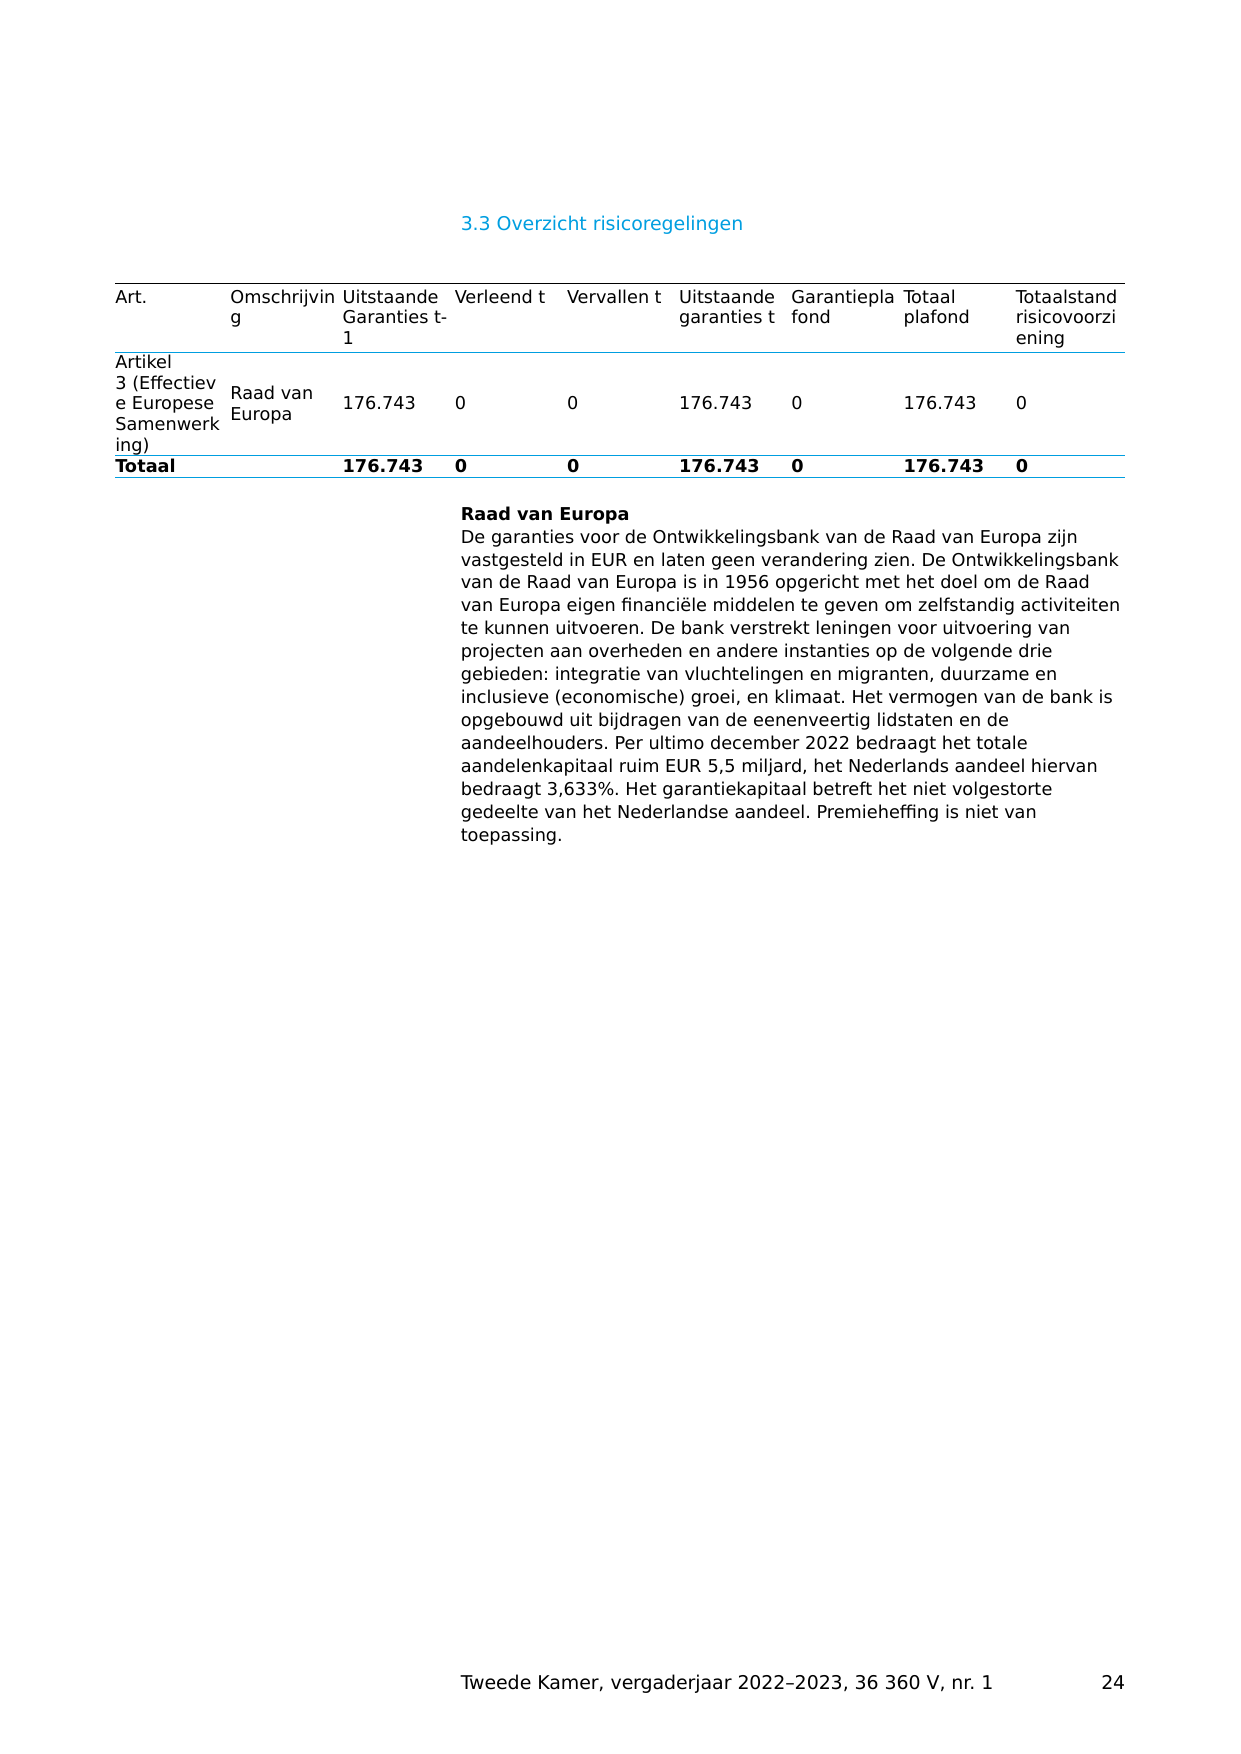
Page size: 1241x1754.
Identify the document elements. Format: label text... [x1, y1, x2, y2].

table_cell Raad van Europa [227, 353, 339, 455]
table_cell 176.743 [900, 353, 1013, 455]
table_cell 0 [452, 353, 564, 455]
table_cell Totaal [115, 456, 227, 476]
table_cell Uitstaande garanties t [676, 284, 788, 352]
table_cell Verleend t [452, 284, 564, 352]
table_cell 0 [1013, 456, 1125, 476]
table_cell Vervallen t [564, 284, 676, 352]
table_cell Totaalstand risicovoorziening [1013, 284, 1125, 352]
table_cell 0 [788, 456, 900, 476]
table_cell 176.743 [900, 456, 1013, 476]
table_cell 0 [564, 456, 676, 476]
table_cell 176.743 [676, 353, 788, 455]
table_header Tabel 2 Overzicht verstrekte garanties (bedragen x € 1.000) [115, 258, 1125, 283]
table_cell 0 [452, 456, 564, 476]
table_cell Omschrijving [227, 284, 339, 352]
table_cell Garantieplafond [788, 284, 900, 352]
table_cell Artikel 3 (Effectieve Europese Samenwerking) [115, 353, 227, 455]
table_cell 176.743 [340, 353, 452, 455]
table_cell 0 [1013, 353, 1125, 455]
table_cell [227, 456, 339, 476]
table_cell Totaal plafond [900, 284, 1013, 352]
table_cell 176.743 [676, 456, 788, 476]
table_cell Uitstaande Garanties t-1 [340, 284, 452, 352]
table_cell 0 [788, 353, 900, 455]
table_cell 176.743 [340, 456, 452, 476]
table_cell 0 [564, 353, 676, 455]
title 3.3 Overzicht risicoregelingen [461, 213, 1125, 235]
text Raad van Europa De garanties voor de Ontwikkelingsbank van de Raad van Europa zijn vastgesteld in EUR en laten geen verandering zien. De Ontwikkelingsbank van de Raad van Europa is in 1956 opgericht met het doel om de Raad van Europa eigen financiële middelen te geven om zelfstandig activiteiten te kunnen uitvoeren. De bank verstrekt leningen voor uitvoering van projecten aan overheden en andere instanties op de volgende drie gebieden: integratie van vluchtelingen en migranten, duurzame en inclusieve (economische) groei, en klimaat. Het vermogen van de bank is opgebouwd uit bijdragen van de eenenveertig lidstaten en de aandeelhouders. Per ultimo december 2022 bedraagt het totale aandelenkapitaal ruim EUR 5,5 miljard, het Nederlands aandeel hiervan bedraagt 3,633%. Het garantiekapitaal betreft het niet volgestorte gedeelte van het Nederlandse aandeel. Premieheffing is niet van toepassing. [461, 502, 1125, 846]
table_cell Art. [115, 284, 227, 352]
